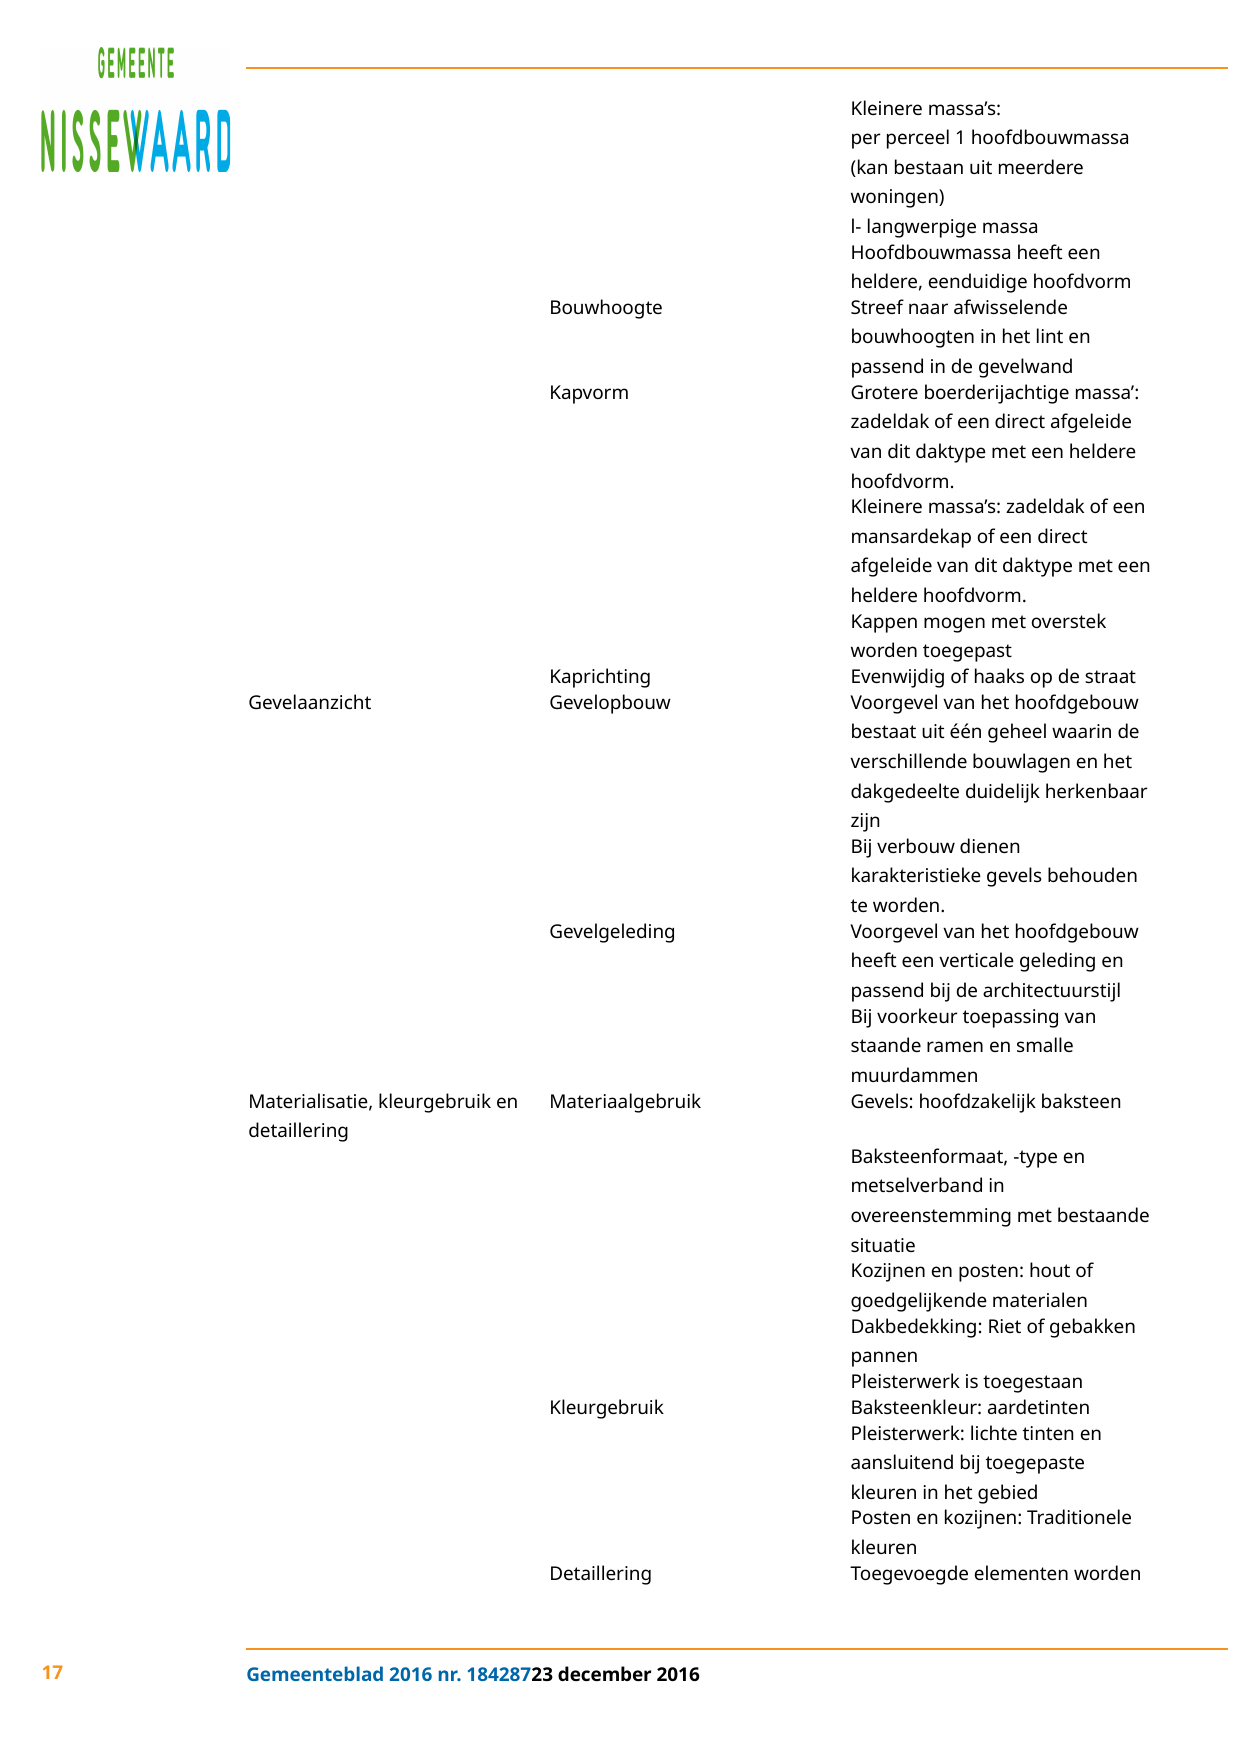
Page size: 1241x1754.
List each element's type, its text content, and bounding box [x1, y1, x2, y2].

table_cell Materiaalgebruik [549, 1088, 850, 1143]
table_cell Grotere boerderijachtige massa’: zadeldak of een direct afgeleide van dit daktype met een heldere hoofdvorm. [850, 379, 1152, 493]
table_cell [248, 608, 549, 663]
table_cell Voorgevel van het hoofdgebouw bestaat uit één geheel waarin de verschillende bouwlagen en het dakgedeelte duidelijk herkenbaar zijn [850, 689, 1152, 833]
table_cell [248, 918, 549, 1003]
table_cell [549, 1313, 850, 1368]
table_cell Kleinere massa’s: per perceel 1 hoofdbouwmassa (kan bestaan uit meerdere woningen) l- langwerpige massa [850, 95, 1152, 239]
table_cell Hoofdbouwmassa heeft een heldere, eenduidige hoofdvorm [850, 239, 1152, 294]
table_cell Evenwijdig of haaks op de straat [850, 663, 1152, 689]
table_cell [248, 1560, 549, 1586]
table_cell [549, 1143, 850, 1258]
table_cell [549, 1003, 850, 1088]
table_cell [248, 95, 549, 239]
table_cell [248, 1505, 549, 1560]
table_cell Detaillering [549, 1560, 850, 1586]
table_cell [248, 1143, 549, 1258]
table_cell Kozijnen en posten: hout of goedgelijkende materialen [850, 1258, 1152, 1313]
table_cell Baksteenformaat, -type en metselverband in overeenstemming met bestaande situatie [850, 1143, 1152, 1258]
table_cell Kleurgebruik [549, 1394, 850, 1420]
table_cell [549, 1368, 850, 1394]
table_cell [549, 95, 850, 239]
table_cell Dakbedekking: Riet of gebakken pannen [850, 1313, 1152, 1368]
table_cell Bouwhoogte [549, 294, 850, 379]
table_cell Pleisterwerk is toegestaan [850, 1368, 1152, 1394]
table_cell Gevelaanzicht [248, 689, 549, 833]
table_cell Gevelgeleding [549, 918, 850, 1003]
table_cell [248, 1003, 549, 1088]
picture [176, 157, 187, 172]
table_cell Kaprichting [549, 663, 850, 689]
picture [154, 157, 165, 172]
table_cell Streef naar afwisselende bouwhoogten in het lint en passend in de gevelwand [850, 294, 1152, 379]
table_cell [549, 833, 850, 918]
table_cell Gevelopbouw [549, 689, 850, 833]
table_cell [248, 1313, 549, 1368]
table_cell Gevels: hoofdzakelijk baksteen [850, 1088, 1152, 1143]
table_cell [549, 608, 850, 663]
table_cell Bij verbouw dienen karakteristieke gevels behouden te worden. [850, 833, 1152, 918]
table_cell Posten en kozijnen: Traditionele kleuren [850, 1505, 1152, 1560]
table_cell Baksteenkleur: aardetinten [850, 1394, 1152, 1420]
table_cell [248, 379, 549, 493]
table_cell [248, 294, 549, 379]
table_cell [549, 1258, 850, 1313]
table_cell [248, 1368, 549, 1394]
table_cell [549, 1505, 850, 1560]
table_cell Voorgevel van het hoofdgebouw heeft een verticale geleding en passend bij de architectuurstijl [850, 918, 1152, 1003]
table_cell Pleisterwerk: lichte tinten en aansluitend bij toegepaste kleuren in het gebied [850, 1420, 1152, 1504]
table_cell [248, 1258, 549, 1313]
table_cell Materialisatie, kleurgebruik en detaillering [248, 1088, 549, 1143]
table_cell Kleinere massa’s: zadeldak of een mansardekap of een direct afgeleide van dit daktype met een heldere hoofdvorm. [850, 494, 1152, 608]
table_cell [248, 833, 549, 918]
table_cell [248, 494, 549, 608]
table_cell Toegevoegde elementen worden [850, 1560, 1152, 1586]
table_cell [248, 1394, 549, 1420]
picture [41, 47, 231, 172]
table_cell [248, 663, 549, 689]
table_cell Kapvorm [549, 379, 850, 493]
table_cell [549, 1420, 850, 1504]
table_cell [248, 239, 549, 294]
table_cell Bij voorkeur toepassing van staande ramen en smalle muurdammen [850, 1003, 1152, 1088]
table_cell [549, 239, 850, 294]
picture [201, 122, 206, 138]
table_cell [549, 494, 850, 608]
table_cell Kappen mogen met overstek worden toegepast [850, 608, 1152, 663]
picture [200, 151, 206, 172]
table_cell [248, 1420, 549, 1504]
picture [222, 122, 227, 160]
